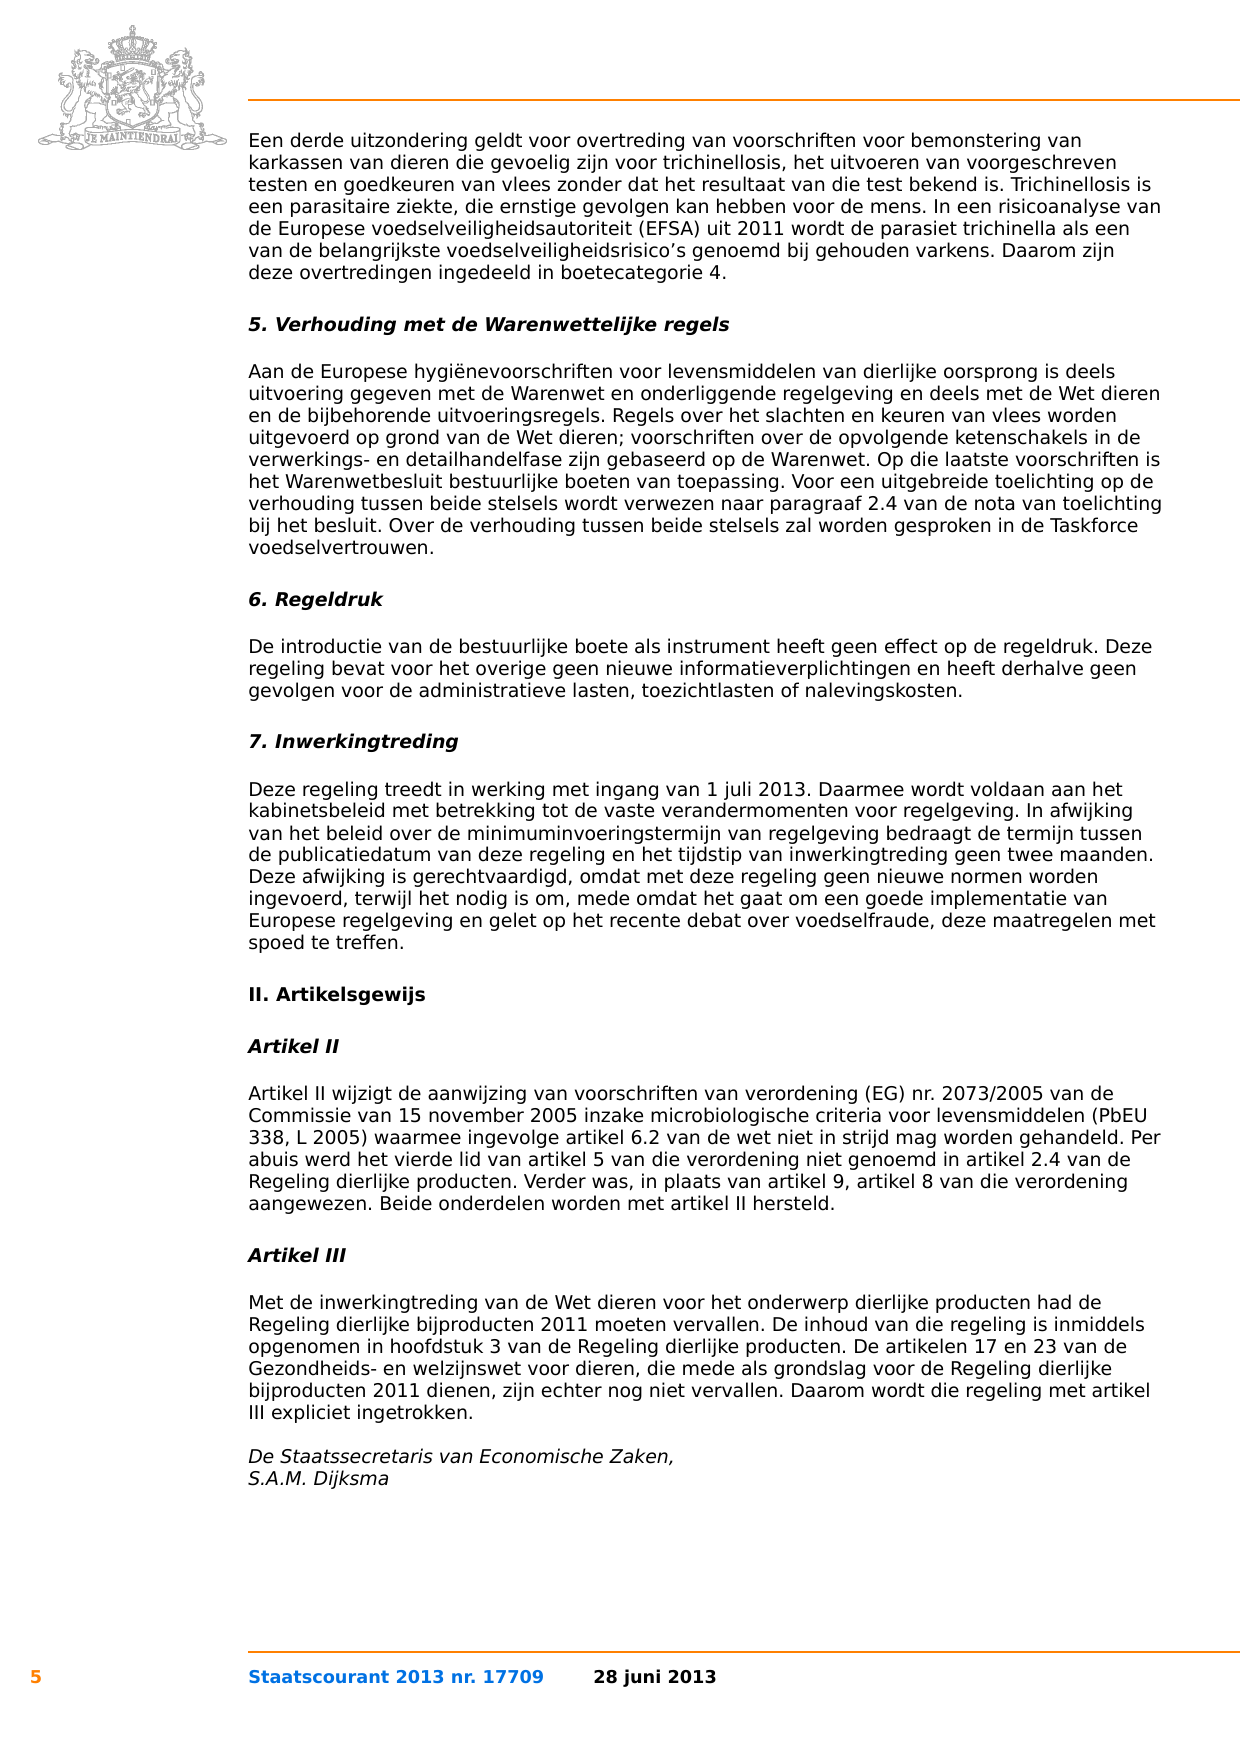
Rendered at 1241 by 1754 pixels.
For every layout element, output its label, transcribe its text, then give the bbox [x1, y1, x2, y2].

subtitle Artikel III [248, 1245, 1163, 1267]
subtitle II. Artikelsgewijs [248, 984, 1163, 1006]
subtitle 7. Inwerkingtreding [248, 731, 1163, 753]
text Deze regeling treedt in werking met ingang van 1 juli 2013. Daarmee wordt voldaan aan het kabinetsbeleid met betrekking tot de vaste verandermomenten voor regelgeving. In afwijking van het beleid over de minimuminvoeringstermijn van regelgeving bedraagt de termijn tussen de publicatiedatum van deze regeling en het tijdstip van inwerkingtreding geen twee maanden. Deze afwijking is gerechtvaardigd, omdat met deze regeling geen nieuwe normen worden ingevoerd, terwijl het nodig is om, mede omdat het gaat om een goede implementatie van Europese regelgeving en gelet op het recente debat over voedselfraude, deze maatregelen met spoed te treffen. [248, 778, 1163, 954]
subtitle Artikel II [248, 1036, 1163, 1058]
picture [38, 25, 227, 150]
text De Staatssecretaris van Economische Zaken, S.A.M. Dijksma [248, 1446, 1163, 1490]
text Met de inwerkingtreding van de Wet dieren voor het onderwerp dierlijke producten had de Regeling dierlijke bijproducten 2011 moeten vervallen. De inhoud van die regeling is inmiddels opgenomen in hoofdstuk 3 van de Regeling dierlijke producten. De artikelen 17 en 23 van de Gezondheids- en welzijnswet voor dieren, die mede als grondslag voor de Regeling dierlijke bijproducten 2011 dienen, zijn echter nog niet vervallen. Daarom wordt die regeling met artikel III expliciet ingetrokken. [248, 1292, 1163, 1424]
subtitle 5. Verhouding met de Warenwettelijke regels [248, 314, 1163, 336]
text Aan de Europese hygiënevoorschriften voor levensmiddelen van dierlijke oorsprong is deels uitvoering gegeven met de Warenwet en onderliggende regelgeving en deels met de Wet dieren en de bijbehorende uitvoeringsregels. Regels over het slachten en keuren van vlees worden uitgevoerd op grond van de Wet dieren; voorschriften over de opvolgende ketenschakels in de verwerkings- en detailhandelfase zijn gebaseerd op de Warenwet. Op die laatste voorschriften is het Warenwetbesluit bestuurlijke boeten van toepassing. Voor een uitgebreide toelichting op de verhouding tussen beide stelsels wordt verwezen naar paragraaf 2.4 van de nota van toelichting bij het besluit. Over de verhouding tussen beide stelsels zal worden gesproken in de Taskforce voedselvertrouwen. [248, 361, 1163, 558]
subtitle 6. Regeldruk [248, 588, 1163, 611]
text Artikel II wijzigt de aanwijzing van voorschriften van verordening (EG) nr. 2073/2005 van de Commissie van 15 november 2005 inzake microbiologische criteria voor levensmiddelen (PbEU 338, L 2005) waarmee ingevolge artikel 6.2 van de wet niet in strijd mag worden gehandeld. Per abuis werd het vierde lid van artikel 5 van die verordening niet genoemd in artikel 2.4 van de Regeling dierlijke producten. Verder was, in plaats van artikel 9, artikel 8 van die verordening aangewezen. Beide onderdelen worden met artikel II hersteld. [248, 1083, 1163, 1215]
text De introductie van de bestuurlijke boete als instrument heeft geen effect op de regeldruk. Deze regeling bevat voor het overige geen nieuwe informatieverplichtingen en heeft derhalve geen gevolgen voor de administratieve lasten, toezichtlasten of nalevingskosten. [248, 636, 1163, 701]
text Een derde uitzondering geldt voor overtreding van voorschriften voor bemonstering van karkassen van dieren die gevoelig zijn voor trichinellosis, het uitvoeren van voorgeschreven testen en goedkeuren van vlees zonder dat het resultaat van die test bekend is. Trichinellosis is een parasitaire ziekte, die ernstige gevolgen kan hebben voor de mens. In een risicoanalyse van de Europese voedselveiligheidsautoriteit (EFSA) uit 2011 wordt de parasiet trichinella als een van de belangrijkste voedselveiligheidsrisico’s genoemd bij gehouden varkens. Daarom zijn deze overtredingen ingedeeld in boetecategorie 4. [248, 130, 1163, 284]
